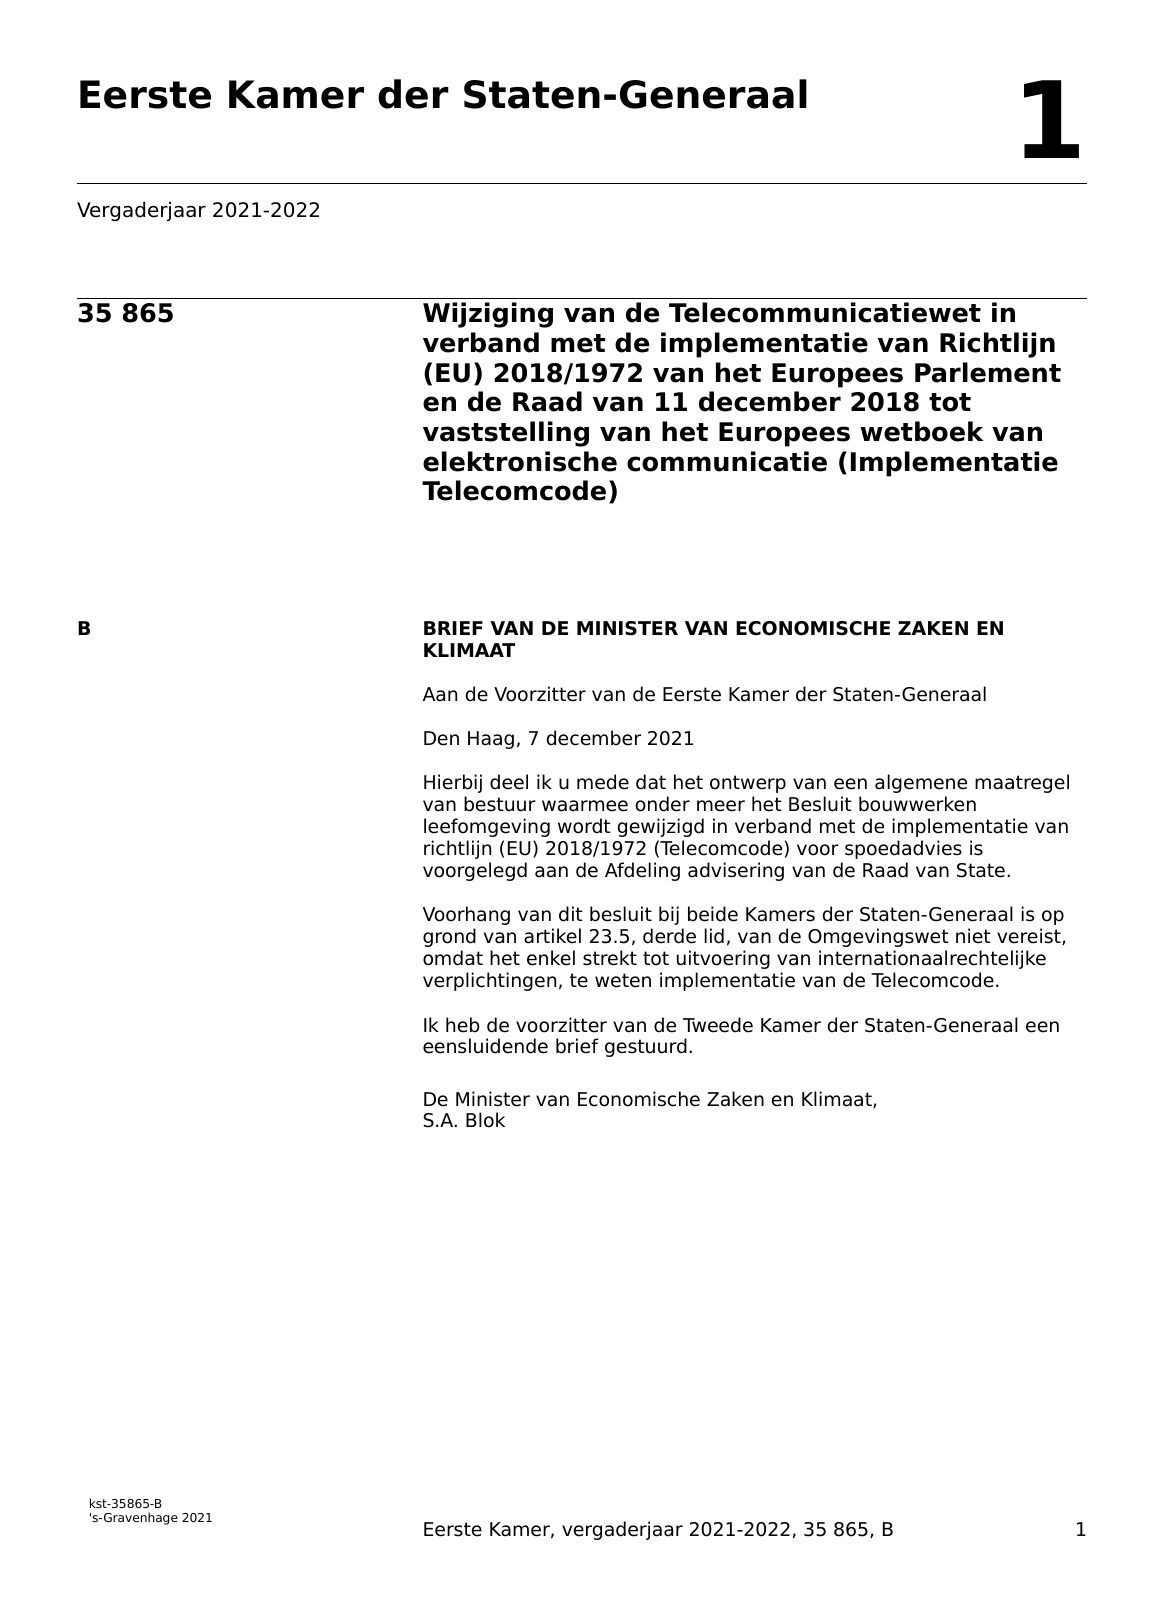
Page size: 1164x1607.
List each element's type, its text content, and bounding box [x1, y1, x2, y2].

text Voorhang van dit besluit bij beide Kamers der Staten-Generaal is op grond van artikel 23.5, derde lid, van de Omgevingswet niet vereist, omdat het enkel strekt tot uitvoering van internationaalrechtelijke verplichtingen, te weten implementatie van de Telecomcode. [422, 904, 1087, 992]
text kst-35865-B [88, 1497, 323, 1511]
text De Minister van Economische Zaken en Klimaat, S.A. Blok [422, 1088, 1087, 1132]
table_header Eerste Kamer der Staten-Generaal [77, 59, 886, 183]
text 's-Gravenhage 2021 [88, 1511, 323, 1525]
subtitle B BRIEF VAN DE MINISTER VAN ECONOMISCHE ZAKEN EN KLIMAAT [77, 618, 1087, 662]
table_cell Vergaderjaar 2021-2022 [77, 184, 1087, 298]
text Aan de Voorzitter van de Eerste Kamer der Staten-Generaal [422, 684, 1087, 706]
subtitle 35 865 Wijziging van de Telecommunicatiewet in verband met de implementatie van Richtlijn (EU) 2018/1972 van het Europees Parlement en de Raad van 11 december 2018 tot vaststelling van het Europees wetboek van elektronische communicatie (Implementatie Telecomcode) [77, 299, 1087, 507]
text Ik heb de voorzitter van de Tweede Kamer der Staten-Generaal een eensluidende brief gestuurd. [422, 1014, 1087, 1058]
table_header 1 [886, 59, 1087, 183]
text Hierbij deel ik u mede dat het ontwerp van een algemene maatregel van bestuur waarmee onder meer het Besluit bouwwerken leefomgeving wordt gewijzigd in verband met de implementatie van richtlijn (EU) 2018/1972 (Telecomcode) voor spoedadvies is voorgelegd aan de Afdeling advisering van de Raad van State. [422, 772, 1087, 882]
text Den Haag, 7 december 2021 [422, 728, 1087, 750]
